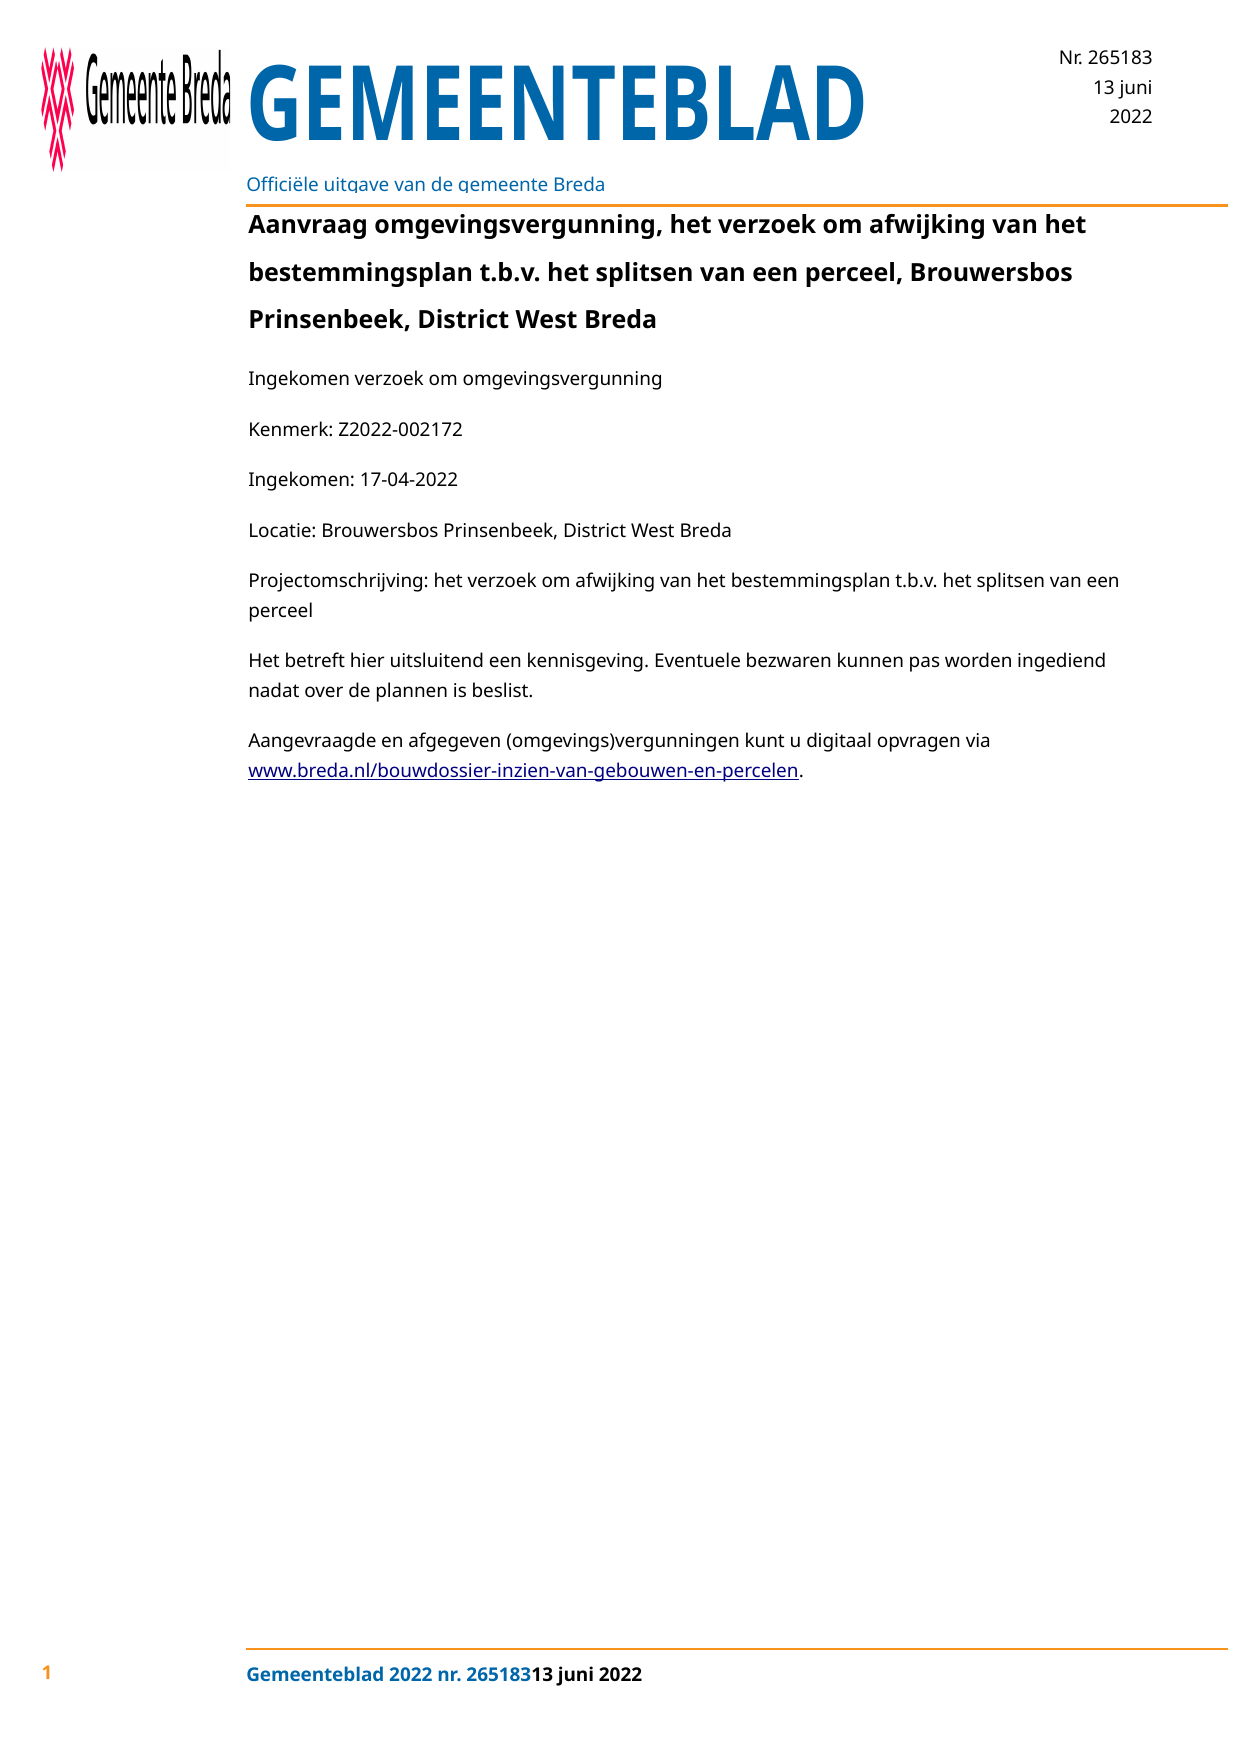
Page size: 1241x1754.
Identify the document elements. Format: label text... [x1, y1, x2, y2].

text Het betreft hier uitsluitend een kennisgeving. Eventuele bezwaren kunnen pas worden ingediend nadat over de plannen is beslist. [248, 647, 1152, 702]
picture [41, 47, 231, 172]
text Ingekomen verzoek om omgevingsvergunning [248, 366, 1152, 391]
text Locatie: Brouwersbos Prinsenbeek, District West Breda [248, 517, 1152, 542]
text Projectomschrijving: het verzoek om afwijking van het bestemmingsplan t.b.v. het splitsen van een perceel [248, 567, 1152, 622]
text Aanvraag omgevingsvergunning, het verzoek om afwijking van het bestemmingsplan t.b.v. het splitsen van een perceel, Brouwersbos Prinsenbeek, District West Breda [248, 207, 1152, 336]
text Ingekomen: 17-04-2022 [248, 466, 1152, 492]
text Aangevraagde en afgegeven (omgevings)vergunningen kunt u digitaal opvragen via www.breda.nl/bouwdossier-inzien-van-gebouwen-en-percelen. [248, 727, 1152, 782]
text Kenmerk: Z2022-002172 [248, 416, 1152, 442]
